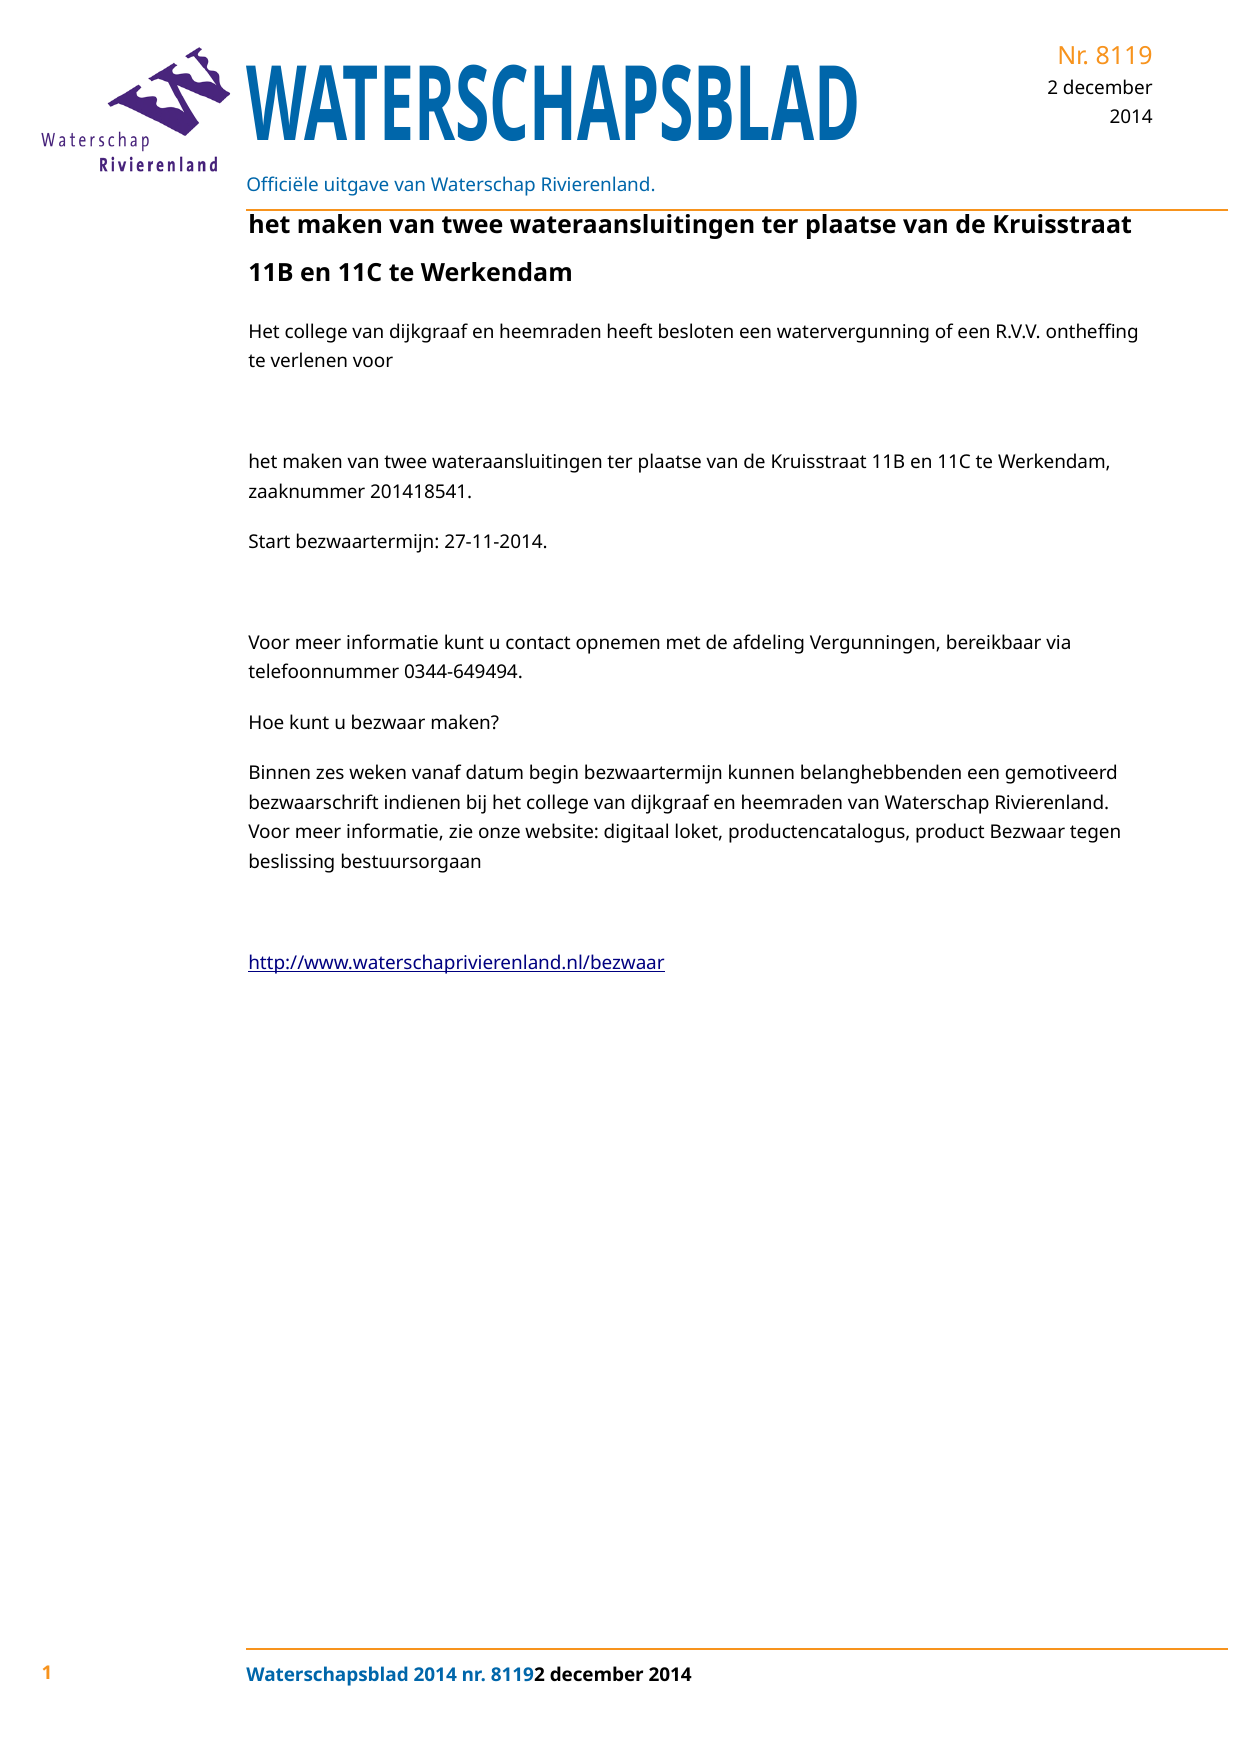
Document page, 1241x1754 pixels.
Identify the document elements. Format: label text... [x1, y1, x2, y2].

text het maken van twee wateraansluitingen ter plaatse van de Kruisstraat 11B en 11C te Werkendam [248, 211, 1152, 288]
text http://www.waterschaprivierenland.nl/bezwaar [248, 949, 1152, 975]
text het maken van twee wateraansluitingen ter plaatse van de Kruisstraat 11B en 11C te Werkendam, zaaknummer 201418541. [248, 448, 1152, 504]
text Het college van dijkgraaf en heemraden heeft besloten een watervergunning of een R.V.V. ontheffing te verlenen voor [248, 318, 1152, 373]
text Hoe kunt u bezwaar maken? [248, 709, 1152, 735]
text Binnen zes weken vanaf datum begin bezwaartermijn kunnen belanghebbenden een gemotiveerd bezwaarschrift indienen bij het college van dijkgraaf en heemraden van Waterschap Rivierenland. Voor meer informatie, zie onze website: digitaal loket, productencatalogus, product Bezwaar tegen beslissing bestuursorgaan [248, 759, 1152, 874]
text Voor meer informatie kunt u contact opnemen met de afdeling Vergunningen, bereikbaar via telefoonnummer 0344-649494. [248, 629, 1152, 684]
picture [41, 47, 231, 172]
text Start bezwaartermijn: 27-11-2014. [248, 528, 1152, 554]
